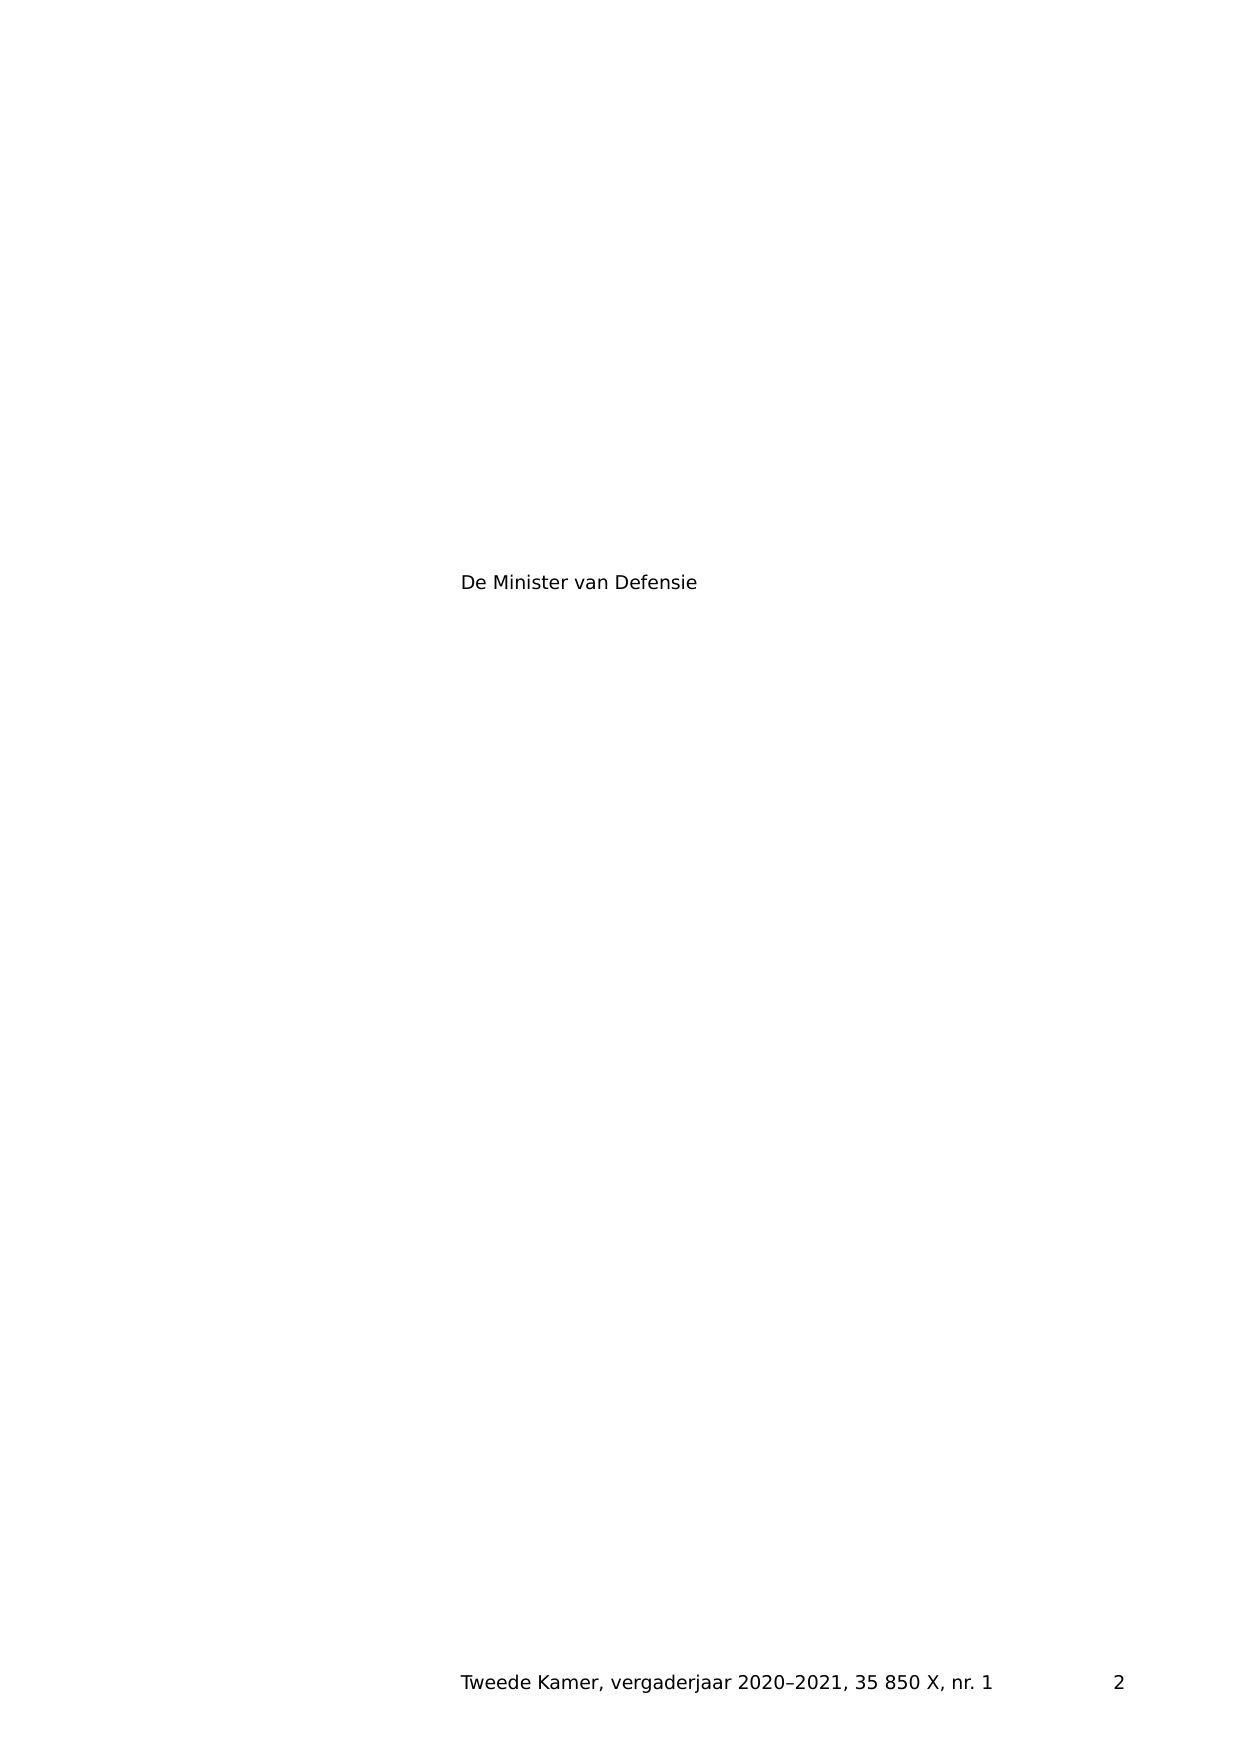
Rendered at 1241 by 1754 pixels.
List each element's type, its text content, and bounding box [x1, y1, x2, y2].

text De Minister van Defensie [461, 572, 1125, 594]
